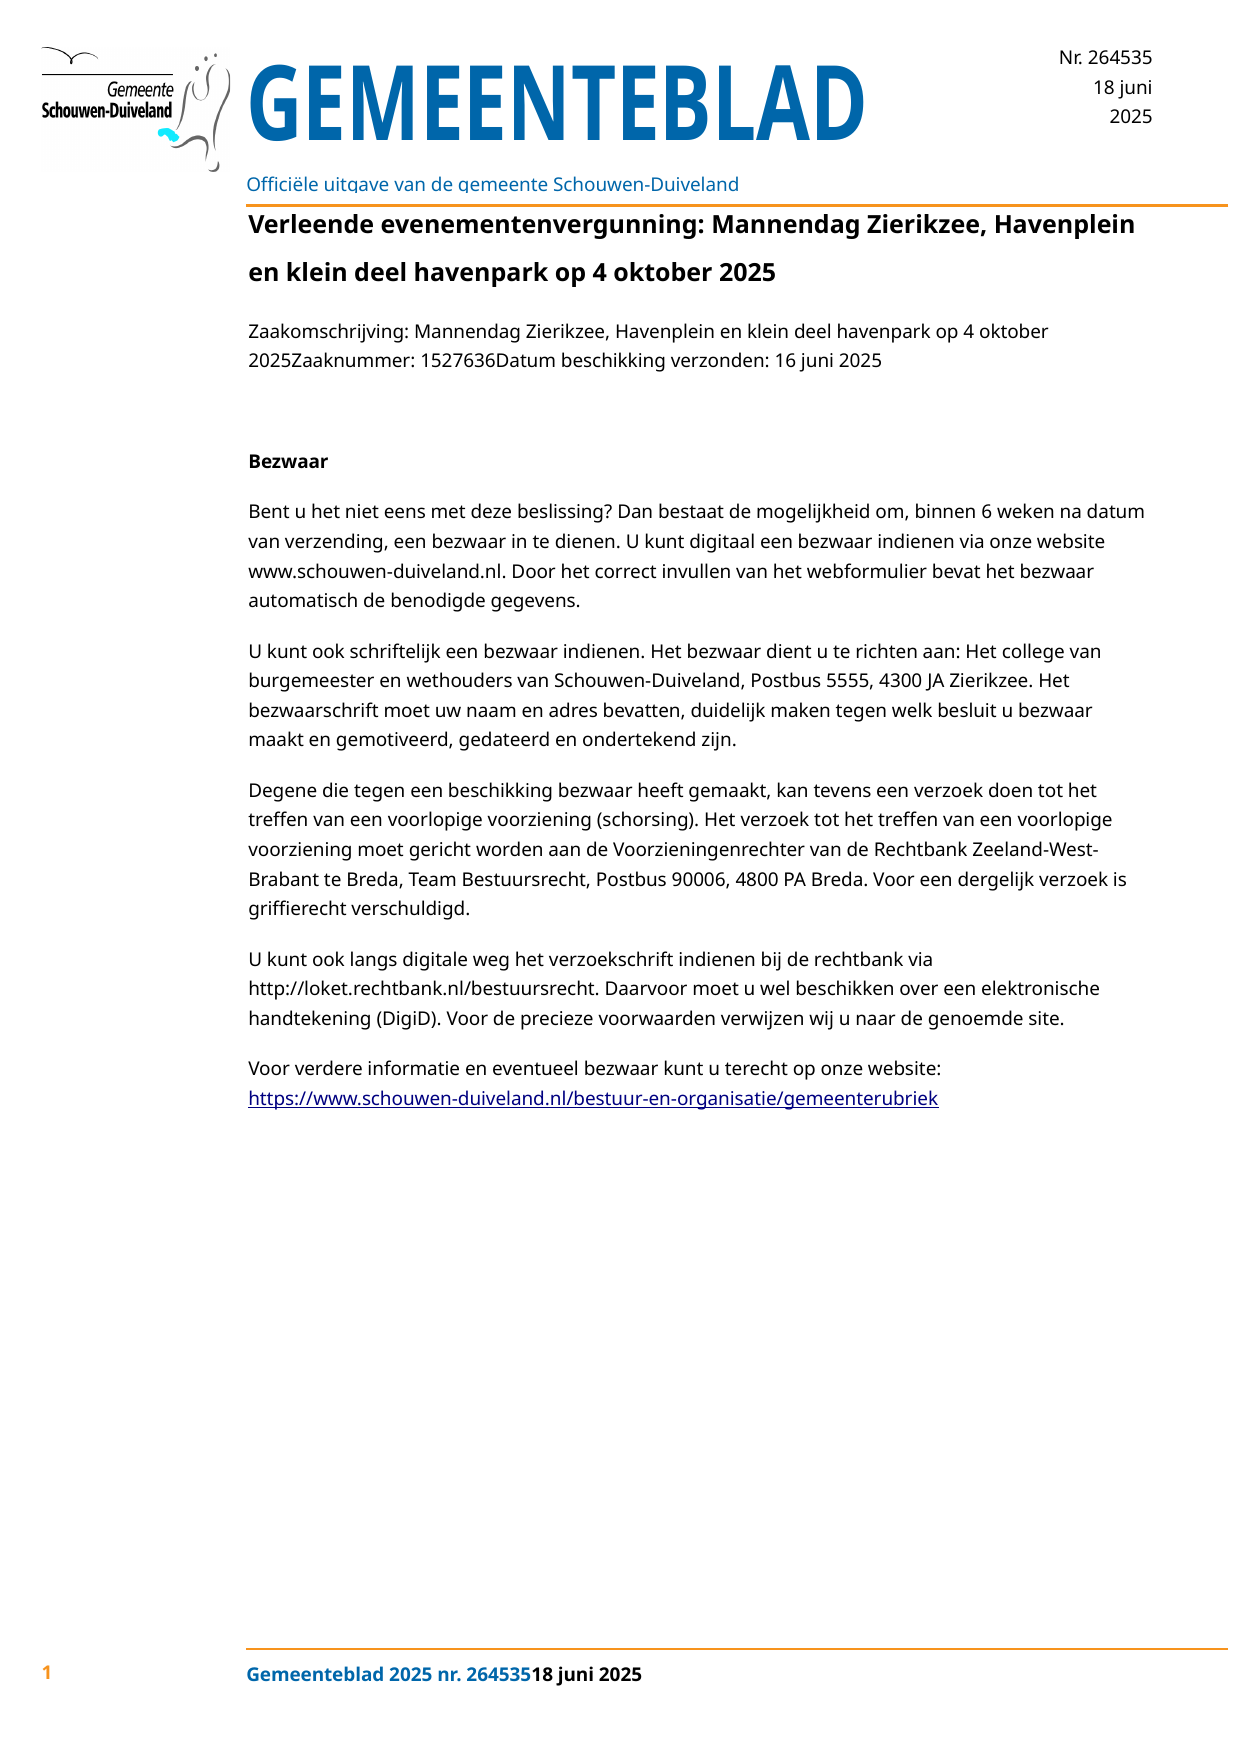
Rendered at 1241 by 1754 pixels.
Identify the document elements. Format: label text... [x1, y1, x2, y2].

text Degene die tegen een beschikking bezwaar heeft gemaakt, kan tevens een verzoek doen tot het treffen van een voorlopige voorziening (schorsing). Het verzoek tot het treffen van een voorlopige voorziening moet gericht worden aan de Voorzieningenrechter van de Rechtbank Zeeland-West-Brabant te Breda, Team Bestuursrecht, Postbus 90006, 4800 PA Breda. Voor een dergelijk verzoek is griffierecht verschuldigd. [248, 777, 1152, 921]
text Bezwaar [248, 448, 1152, 474]
picture [41, 47, 231, 172]
text Bent u het niet eens met deze beslissing? Dan bestaat de mogelijkheid om, binnen 6 weken na datum van verzending, een bezwaar in te dienen. U kunt digitaal een bezwaar indienen via onze website www.schouwen-duiveland.nl. Door het correct invullen van het webformulier bevat het bezwaar automatisch de benodigde gegevens. [248, 499, 1152, 613]
text Verleende evenementenvergunning: Mannendag Zierikzee, Havenplein en klein deel havenpark op 4 oktober 2025 [248, 207, 1152, 288]
text Zaakomschrijving: Mannendag Zierikzee, Havenplein en klein deel havenpark op 4 oktober 2025Zaaknummer: 1527636Datum beschikking verzonden: 16 juni 2025 [248, 318, 1152, 373]
text U kunt ook langs digitale weg het verzoekschrift indienen bij de rechtbank via http://loket.rechtbank.nl/bestuursrecht. Daarvoor moet u wel beschikken over een elektronische handtekening (DigiD). Voor de precieze voorwaarden verwijzen wij u naar de genoemde site. [248, 946, 1152, 1031]
text U kunt ook schriftelijk een bezwaar indienen. Het bezwaar dient u te richten aan: Het college van burgemeester en wethouders van Schouwen-Duiveland, Postbus 5555, 4300 JA Zierikzee. Het bezwaarschrift moet uw naam en adres bevatten, duidelijk maken tegen welk besluit u bezwaar maakt en gemotiveerd, gedateerd en ondertekend zijn. [248, 638, 1152, 752]
text Voor verdere informatie en eventueel bezwaar kunt u terecht op onze website: https://www.schouwen-duiveland.nl/bestuur-en-organisatie/gemeenterubriek [248, 1055, 1152, 1111]
